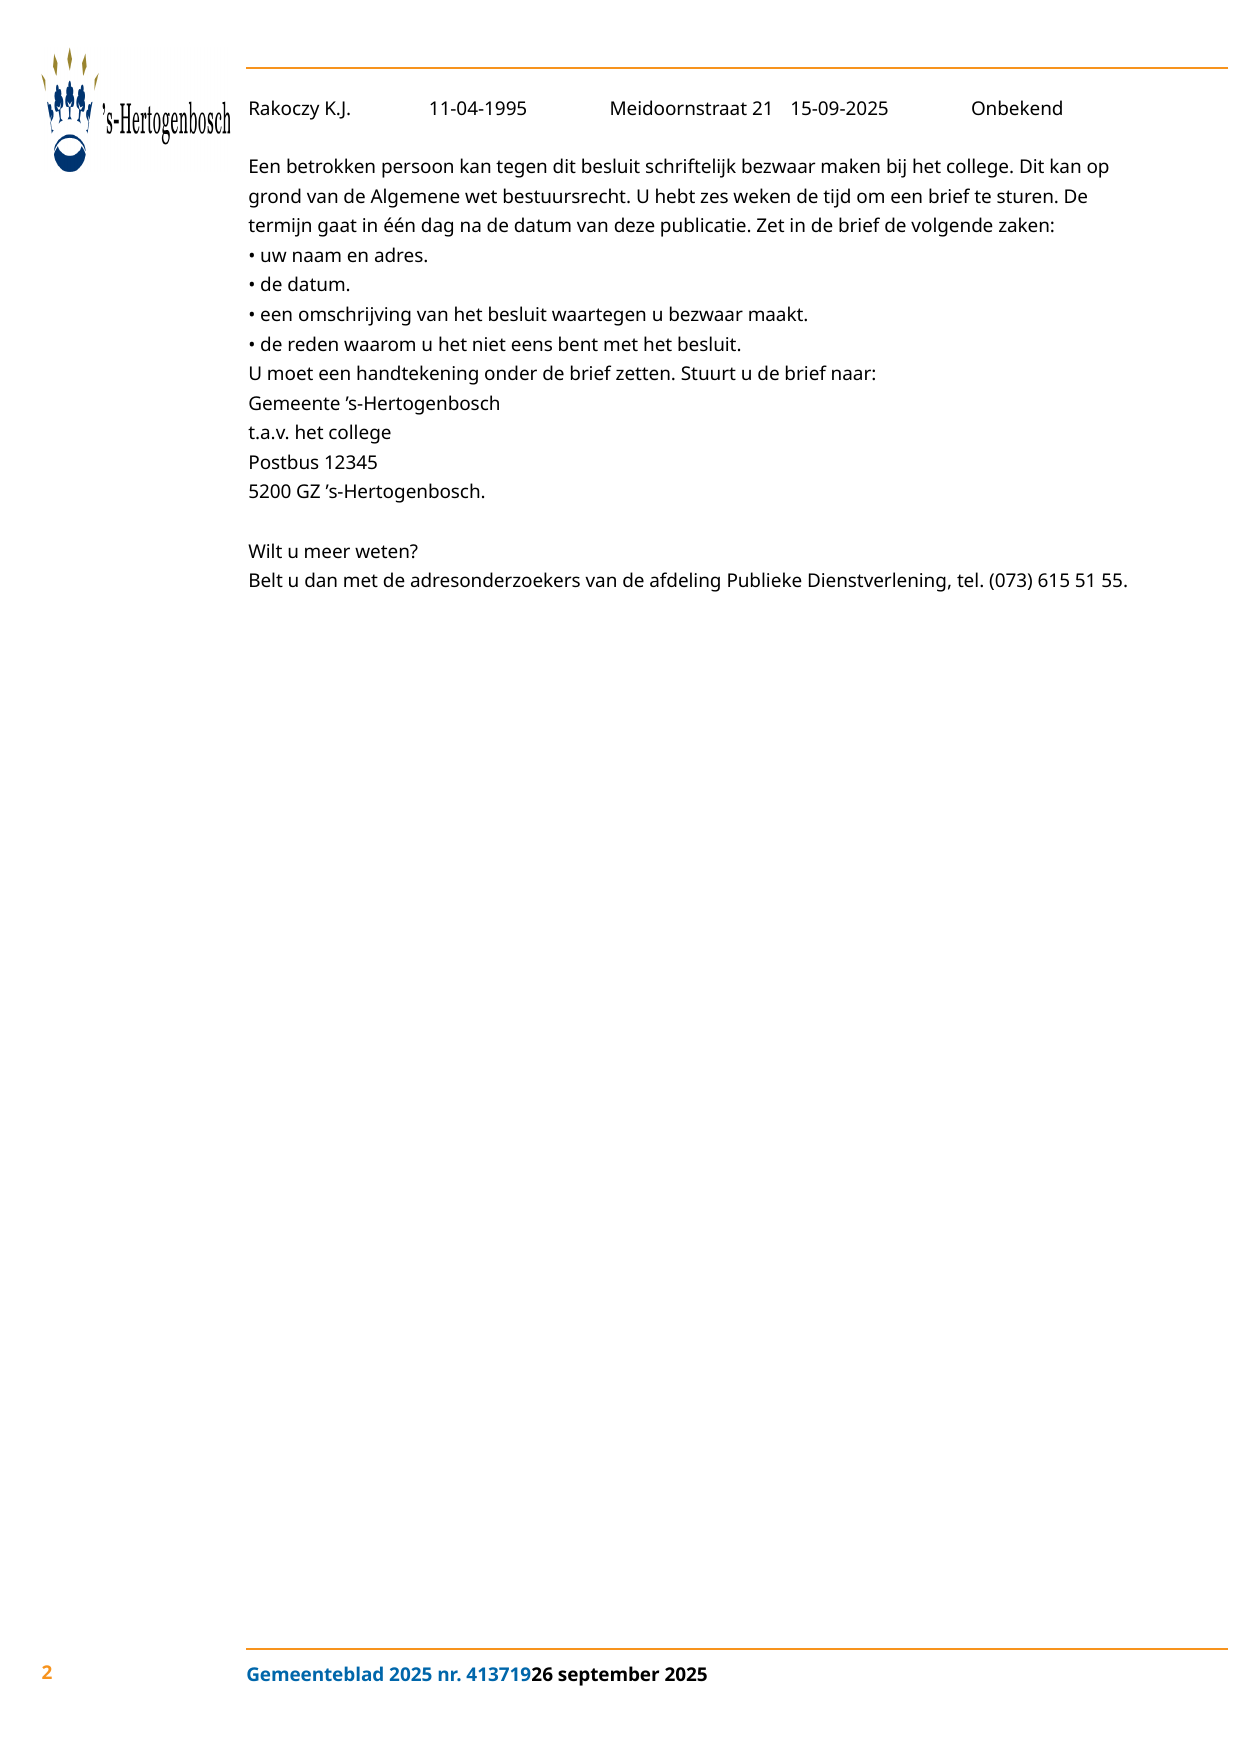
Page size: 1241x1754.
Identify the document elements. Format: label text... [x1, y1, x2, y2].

text 5200 GZ ’s-Hertogenbosch. [248, 479, 1152, 504]
text • uw naam en adres. [248, 242, 1152, 268]
table_cell 15-09-2025 [790, 95, 971, 121]
text Belt u dan met de adresonderzoekers van de afdeling Publieke Dienstverlening, tel. (073) 615 51 55. [248, 567, 1152, 593]
text Een betrokken persoon kan tegen dit besluit schriftelijk bezwaar maken bij het college. Dit kan op grond van de Algemene wet bestuursrecht. U hebt zes weken de tijd om een brief te sturen. De termijn gaat in één dag na de datum van deze publicatie. Zet in de brief de volgende zaken: [248, 153, 1152, 238]
text • een omschrijving van het besluit waartegen u bezwaar maakt. [248, 301, 1152, 327]
text Wilt u meer weten? [248, 538, 1152, 564]
picture [41, 47, 231, 172]
table_cell Rakoczy K.J. [248, 95, 429, 121]
text Postbus 12345 [248, 449, 1152, 475]
text • de reden waarom u het niet eens bent met het besluit. [248, 331, 1152, 357]
text t.a.v. het college [248, 419, 1152, 445]
text Gemeente ’s-Hertogenbosch [248, 390, 1152, 416]
table_cell 11-04-1995 [429, 95, 609, 121]
table_cell Onbekend [971, 95, 1152, 121]
table_cell Meidoornstraat 21 [609, 95, 790, 121]
text • de datum. [248, 272, 1152, 297]
text U moet een handtekening onder de brief zetten. Stuurt u de brief naar: [248, 360, 1152, 386]
